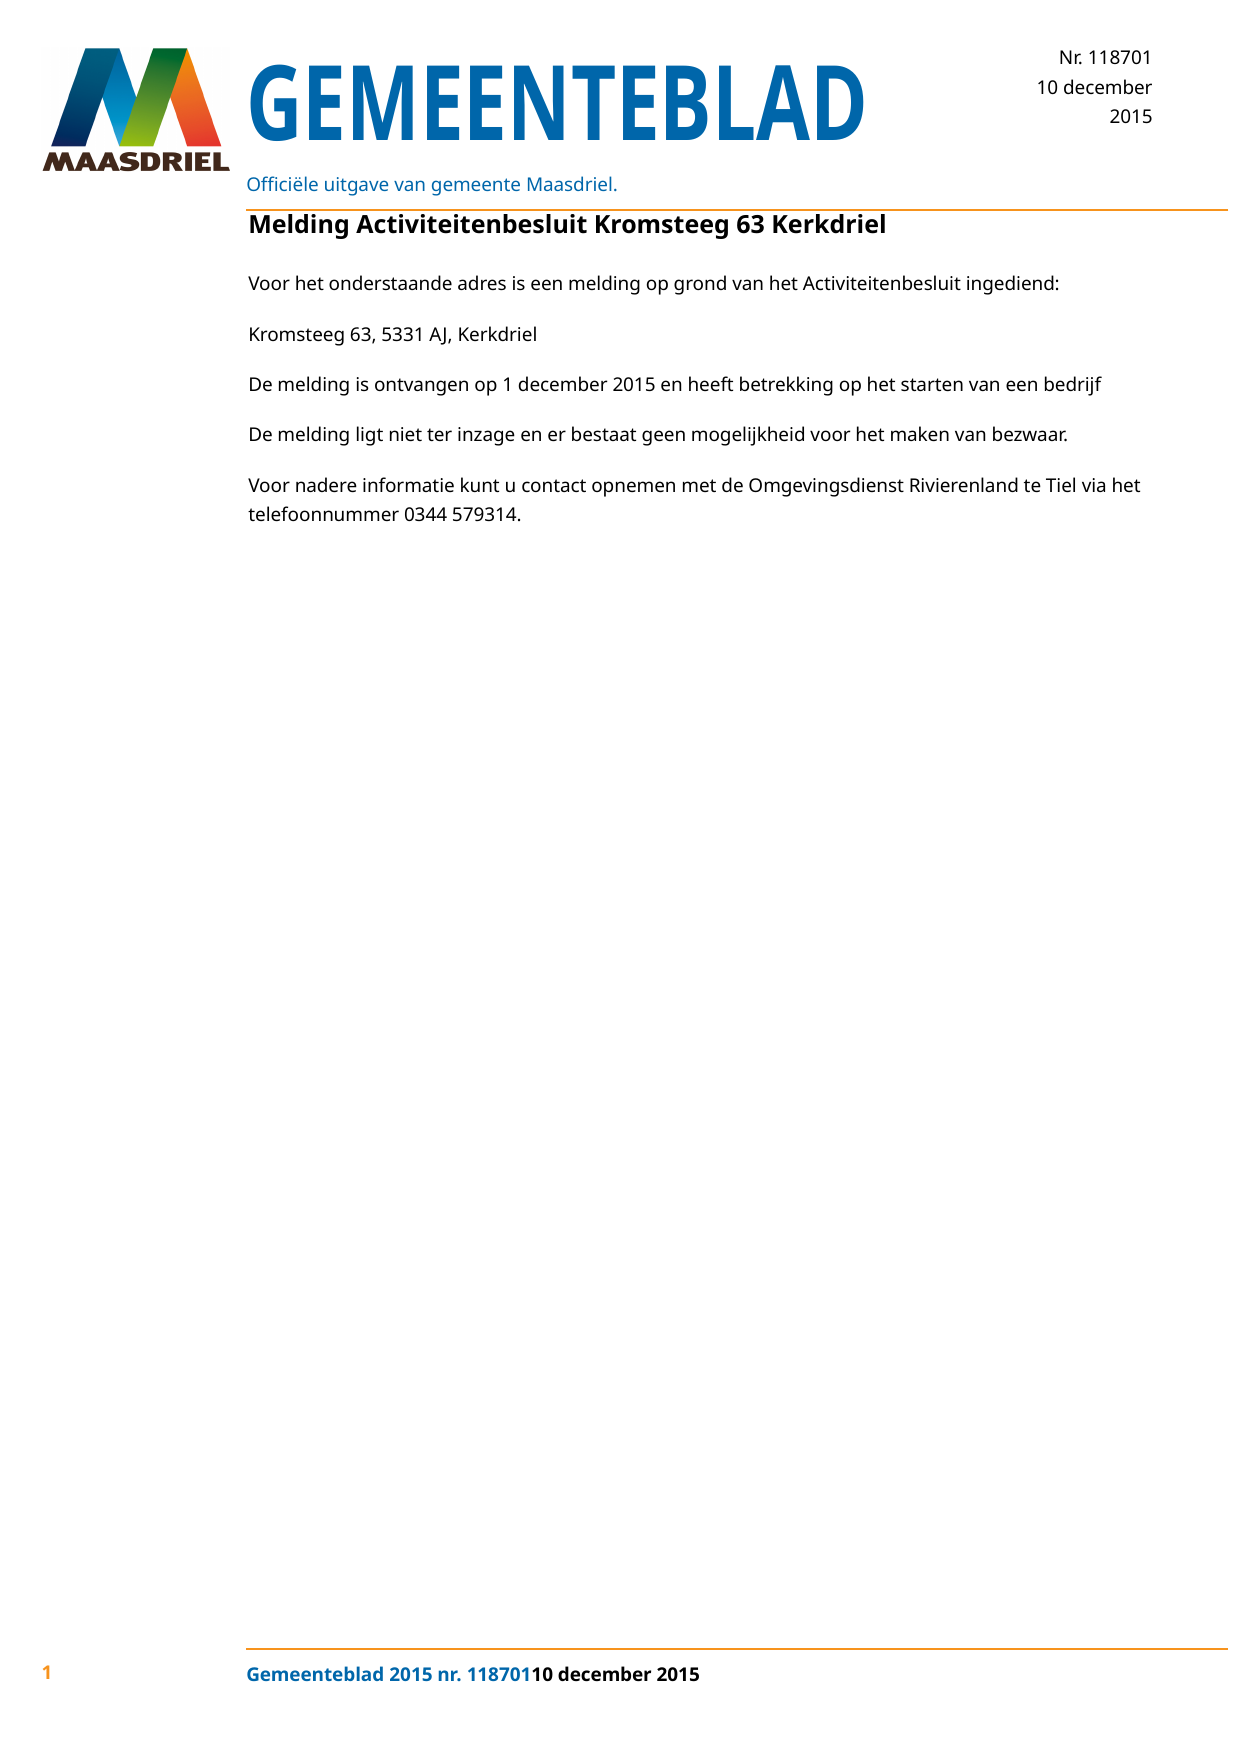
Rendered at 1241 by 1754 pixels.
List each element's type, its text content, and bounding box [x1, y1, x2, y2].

picture [41, 47, 231, 172]
text Voor nadere informatie kunt u contact opnemen met de Omgevingsdienst Rivierenland te Tiel via het telefoonnummer 0344 579314. [248, 472, 1152, 527]
text Voor het onderstaande adres is een melding op grond van het Activiteitenbesluit ingediend: [248, 270, 1152, 296]
text De melding ligt niet ter inzage en er bestaat geen mogelijkheid voor het maken van bezwaar. [248, 422, 1152, 447]
text De melding is ontvangen op 1 december 2015 en heeft betrekking op het starten van een bedrijf [248, 371, 1152, 397]
text Kromsteeg 63, 5331 AJ, Kerkdriel [248, 321, 1152, 346]
text Melding Activiteitenbesluit Kromsteeg 63 Kerkdriel [248, 211, 1152, 241]
